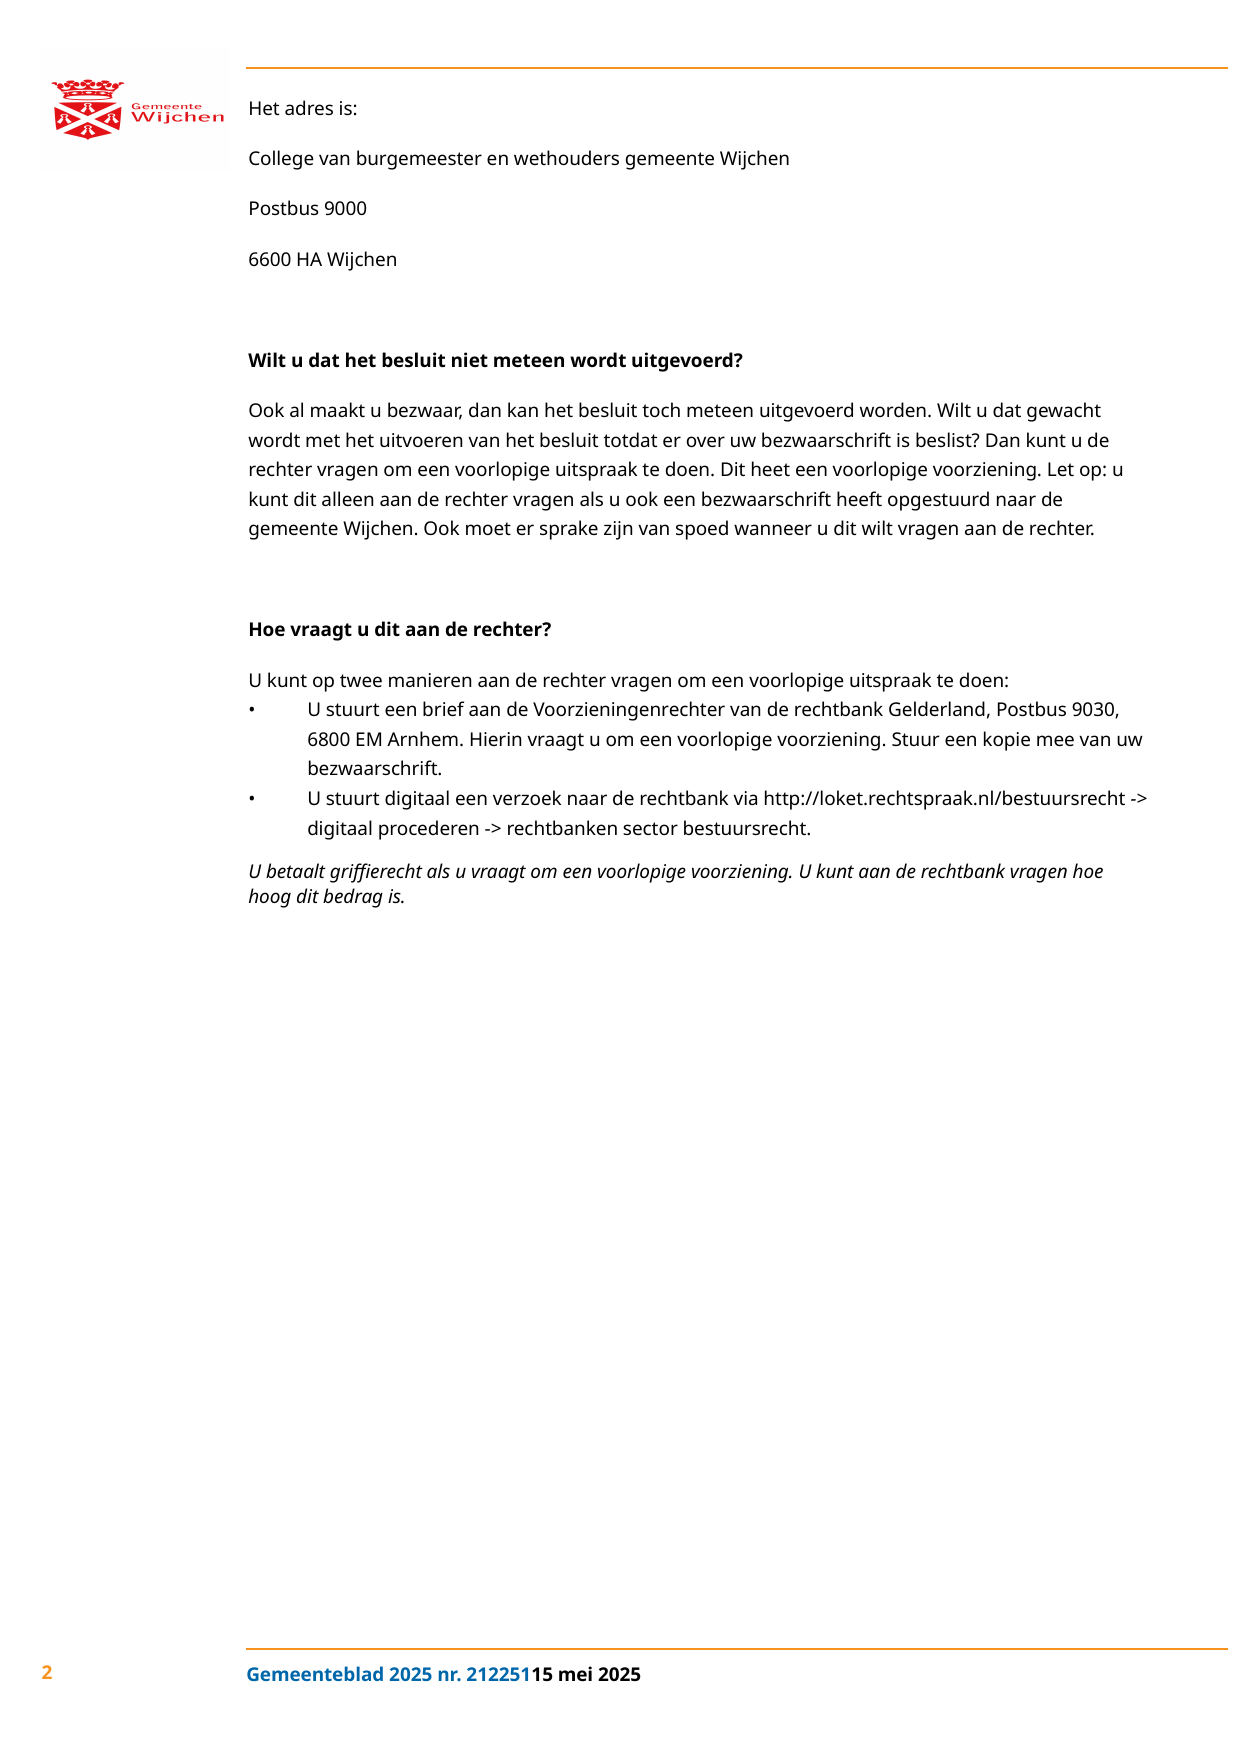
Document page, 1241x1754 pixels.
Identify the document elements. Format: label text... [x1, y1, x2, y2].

list U stuurt een brief aan de Voorzieningenrechter van de rechtbank Gelderland, Postbus 9030, 6800 EM Arnhem. Hierin vraagt u om een voorlopige voorziening. Stuur een kopie mee van uw bezwaarschrift. [248, 696, 1152, 781]
text U kunt op twee manieren aan de rechter vragen om een voorlopige uitspraak te doen: [248, 667, 1152, 693]
text Ook al maakt u bezwaar, dan kan het besluit toch meteen uitgevoerd worden. Wilt u dat gewacht wordt met het uitvoeren van het besluit totdat er over uw bezwaarschrift is beslist? Dan kunt u de rechter vragen om een voorlopige uitspraak te doen. Dit heet een voorlopige voorziening. Let op: u kunt dit alleen aan de rechter vragen als u ook een bezwaarschrift heeft opgestuurd naar de gemeente Wijchen. Ook moet er sprake zijn van spoed wanneer u dit wilt vragen aan de rechter. [248, 397, 1152, 541]
picture [41, 47, 231, 172]
text 6600 HA Wijchen [248, 246, 1152, 272]
list U stuurt digitaal een verzoek naar de rechtbank via http://loket.rechtspraak.nl/bestuursrecht -> digitaal procederen -> rechtbanken sector bestuursrecht. [248, 785, 1152, 841]
text Het adres is: [248, 95, 1152, 121]
text U betaalt griffierecht als u vraagt om een voorlopige voorziening. U kunt aan de rechtbank vragen hoe hoog dit bedrag is. [248, 858, 1152, 909]
text Wilt u dat het besluit niet meteen wordt uitgevoerd? [248, 347, 1152, 373]
text College van burgemeester en wethouders gemeente Wijchen [248, 145, 1152, 171]
text Postbus 9000 [248, 196, 1152, 221]
text Hoe vraagt u dit aan de rechter? [248, 616, 1152, 642]
